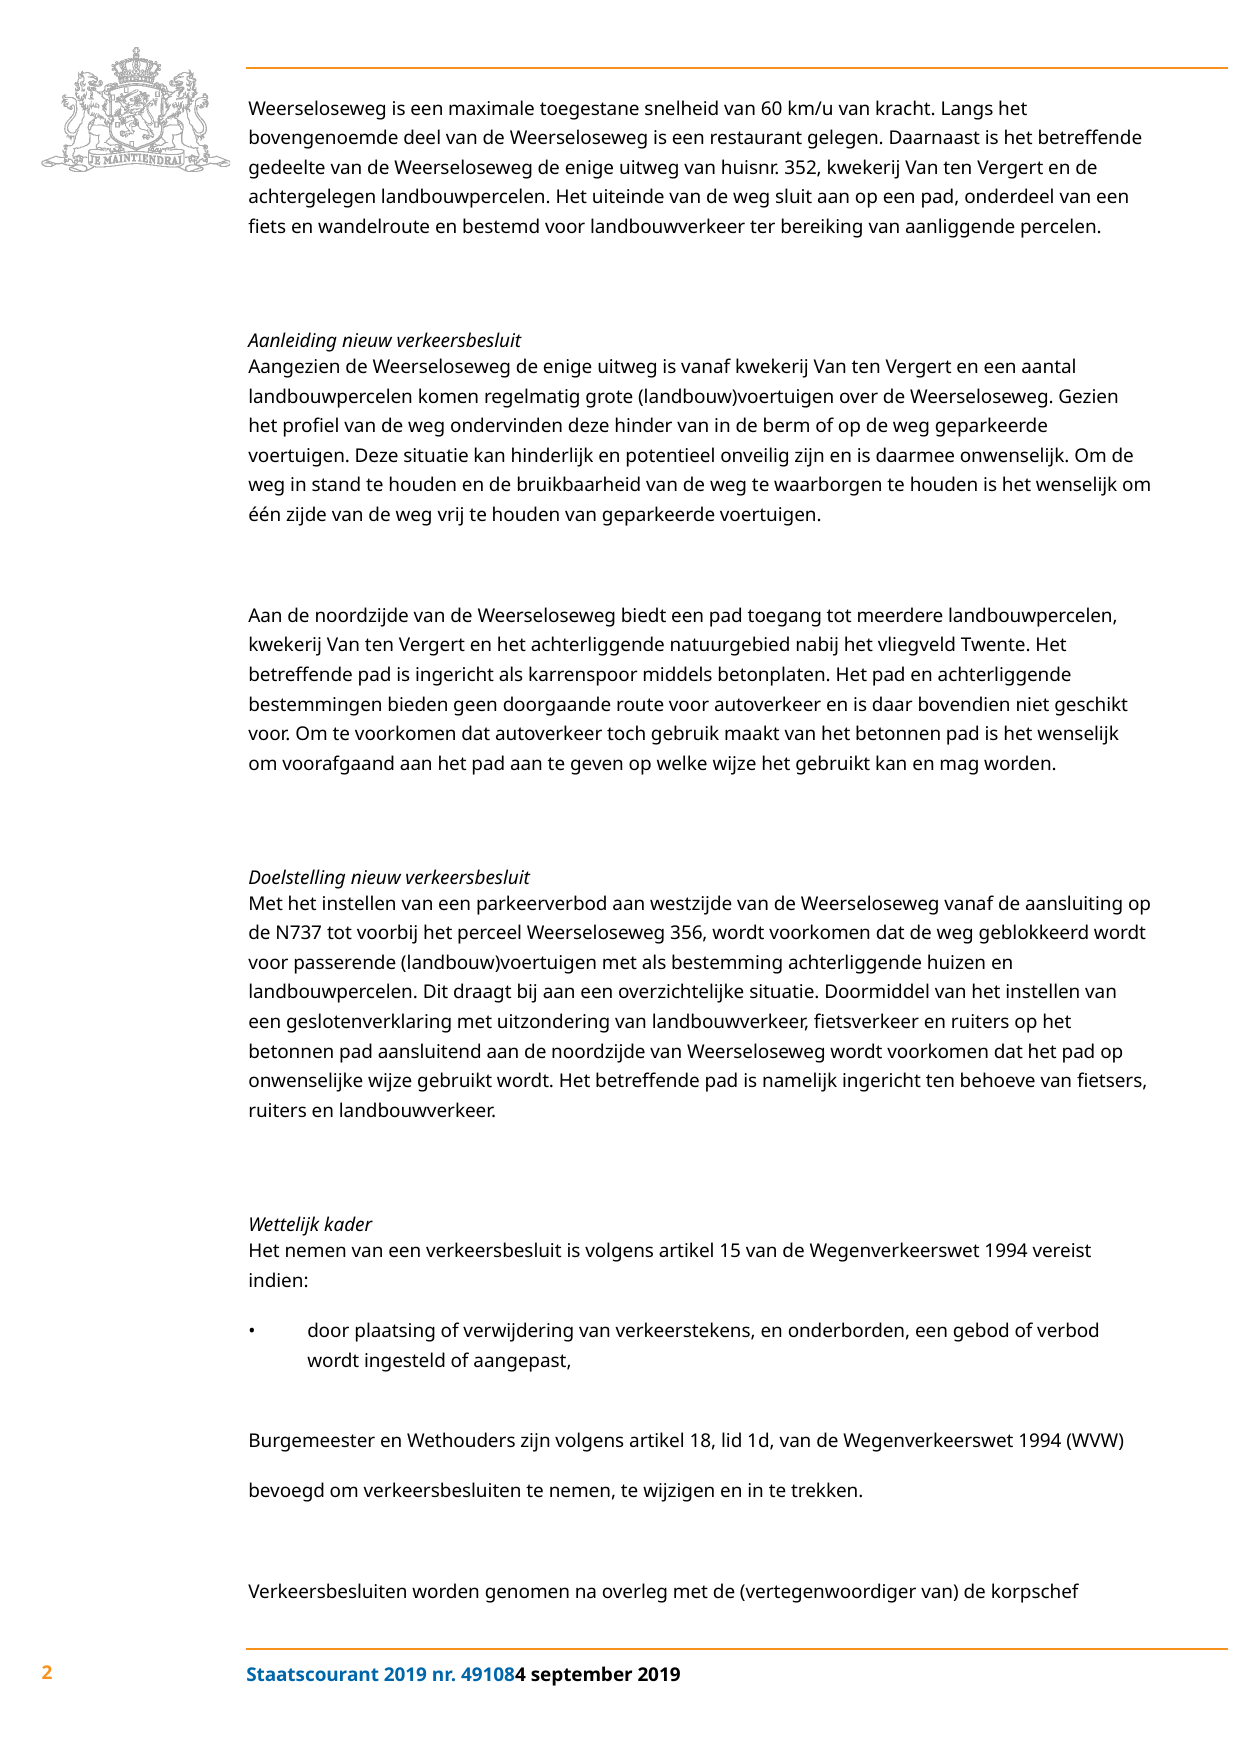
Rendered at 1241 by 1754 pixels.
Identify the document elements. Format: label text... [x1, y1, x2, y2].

picture [41, 47, 231, 172]
text Weerseloseweg is een maximale toegestane snelheid van 60 km/u van kracht. Langs het bovengenoemde deel van de Weerseloseweg is een restaurant gelegen. Daarnaast is het betreffende gedeelte van de Weerseloseweg de enige uitweg van huisnr. 352, kwekerij Van ten Vergert en de achtergelegen landbouwpercelen. Het uiteinde van de weg sluit aan op een pad, onderdeel van een fiets en wandelroute en bestemd voor landbouwverkeer ter bereiking van aanliggende percelen. [248, 95, 1152, 239]
text Doelstelling nieuw verkeersbesluit [248, 864, 1152, 890]
text Aanleiding nieuw verkeersbesluit [248, 327, 1152, 353]
text bevoegd om verkeersbesluiten te nemen, te wijzigen en in te trekken. [248, 1477, 1152, 1503]
text Verkeersbesluiten worden genomen na overleg met de (vertegenwoordiger van) de korpschef [248, 1578, 1152, 1604]
text Aangezien de Weerseloseweg de enige uitweg is vanaf kwekerij Van ten Vergert en een aantal landbouwpercelen komen regelmatig grote (landbouw)voertuigen over de Weerseloseweg. Gezien het profiel van de weg ondervinden deze hinder van in de berm of op de weg geparkeerde voertuigen. Deze situatie kan hinderlijk en potentieel onveilig zijn en is daarmee onwenselijk. Om de weg in stand te houden en de bruikbaarheid van de weg te waarborgen te houden is het wenselijk om één zijde van de weg vrij te houden van geparkeerde voertuigen. [248, 353, 1152, 527]
text Het nemen van een verkeersbesluit is volgens artikel 15 van de Wegenverkeerswet 1994 vereist indien: [248, 1237, 1152, 1292]
text Burgemeester en Wethouders zijn volgens artikel 18, lid 1d, van de Wegenverkeerswet 1994 (WVW) [248, 1427, 1152, 1452]
text Wettelijk kader [248, 1211, 1152, 1237]
text Met het instellen van een parkeerverbod aan westzijde van de Weerseloseweg vanaf de aansluiting op de N737 tot voorbij het perceel Weerseloseweg 356, wordt voorkomen dat de weg geblokkeerd wordt voor passerende (landbouw)voertuigen met als bestemming achterliggende huizen en landbouwpercelen. Dit draagt bij aan een overzichtelijke situatie. Doormiddel van het instellen van een geslotenverklaring met uitzondering van landbouwverkeer, fietsverkeer en ruiters op het betonnen pad aansluitend aan de noordzijde van Weerseloseweg wordt voorkomen dat het pad op onwenselijke wijze gebruikt wordt. Het betreffende pad is namelijk ingericht ten behoeve van fietsers, ruiters en landbouwverkeer. [248, 890, 1152, 1123]
list door plaatsing of verwijdering van verkeerstekens, en onderborden, een gebod of verbod wordt ingesteld of aangepast, [248, 1317, 1152, 1372]
text Aan de noordzijde van de Weerseloseweg biedt een pad toegang tot meerdere landbouwpercelen, kwekerij Van ten Vergert en het achterliggende natuurgebied nabij het vliegveld Twente. Het betreffende pad is ingericht als karrenspoor middels betonplaten. Het pad en achterliggende bestemmingen bieden geen doorgaande route voor autoverkeer en is daar bovendien niet geschikt voor. Om te voorkomen dat autoverkeer toch gebruik maakt van het betonnen pad is het wenselijk om voorafgaand aan het pad aan te geven op welke wijze het gebruikt kan en mag worden. [248, 602, 1152, 776]
